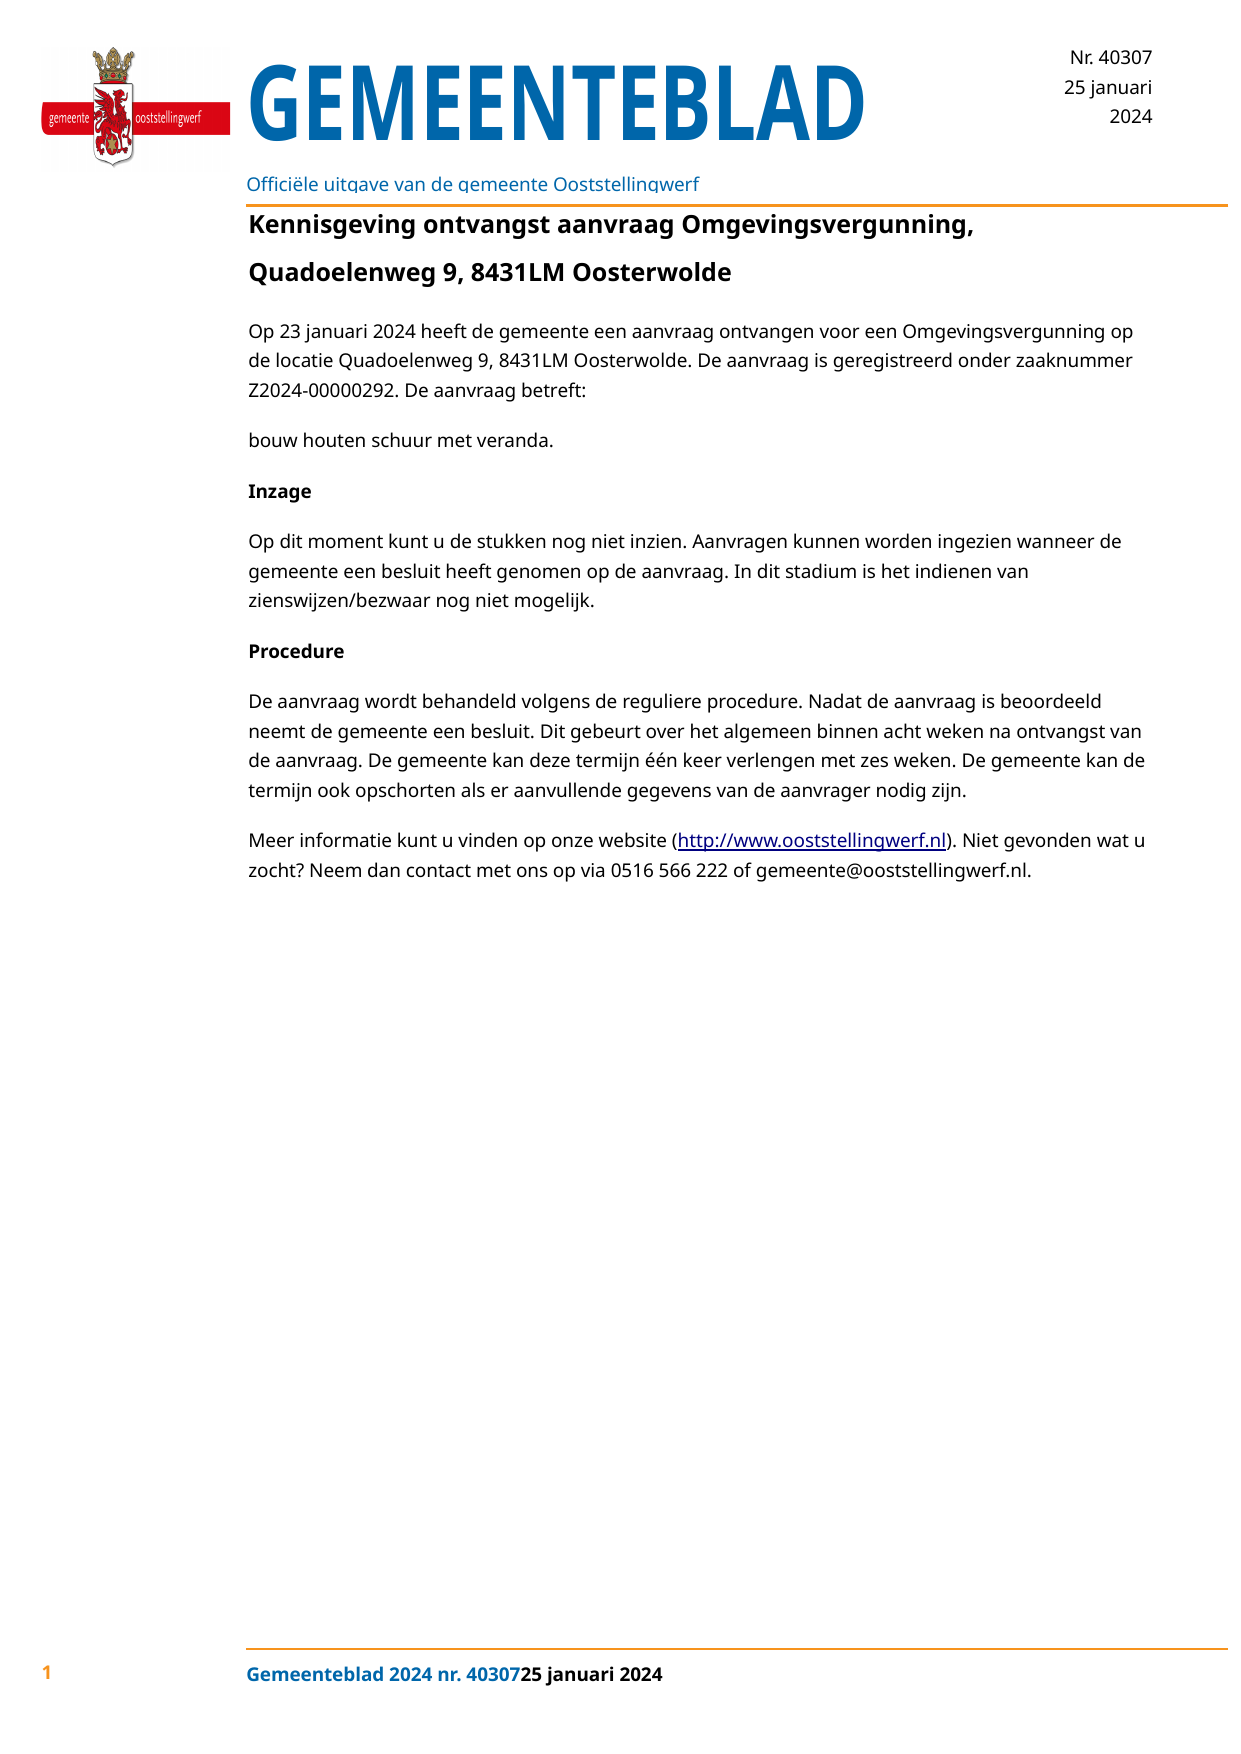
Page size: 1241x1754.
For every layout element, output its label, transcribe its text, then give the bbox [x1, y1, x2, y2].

text Procedure [248, 638, 1152, 664]
text Inzage [248, 478, 1152, 504]
text Meer informatie kunt u vinden op onze website (http://www.ooststellingwerf.nl). Niet gevonden wat u zocht? Neem dan contact met ons op via 0516 566 222 of gemeente@ooststellingwerf.nl. [248, 827, 1152, 883]
text De aanvraag wordt behandeld volgens de reguliere procedure. Nadat de aanvraag is beoordeeld neemt de gemeente een besluit. Dit gebeurt over het algemeen binnen acht weken na ontvangst van de aanvraag. De gemeente kan deze termijn één keer verlengen met zes weken. De gemeente kan de termijn ook opschorten als er aanvullende gegevens van de aanvrager nodig zijn. [248, 688, 1152, 803]
picture [41, 47, 231, 172]
text bouw houten schuur met veranda. [248, 427, 1152, 453]
text Kennisgeving ontvangst aanvraag Omgevingsvergunning, Quadoelenweg 9, 8431LM Oosterwolde [248, 207, 1152, 288]
text Op 23 januari 2024 heeft de gemeente een aanvraag ontvangen voor een Omgevingsvergunning op de locatie Quadoelenweg 9, 8431LM Oosterwolde. De aanvraag is geregistreerd onder zaaknummer Z2024-00000292. De aanvraag betreft: [248, 318, 1152, 403]
text Op dit moment kunt u de stukken nog niet inzien. Aanvragen kunnen worden ingezien wanneer de gemeente een besluit heeft genomen op de aanvraag. In dit stadium is het indienen van zienswijzen/bezwaar nog niet mogelijk. [248, 528, 1152, 613]
